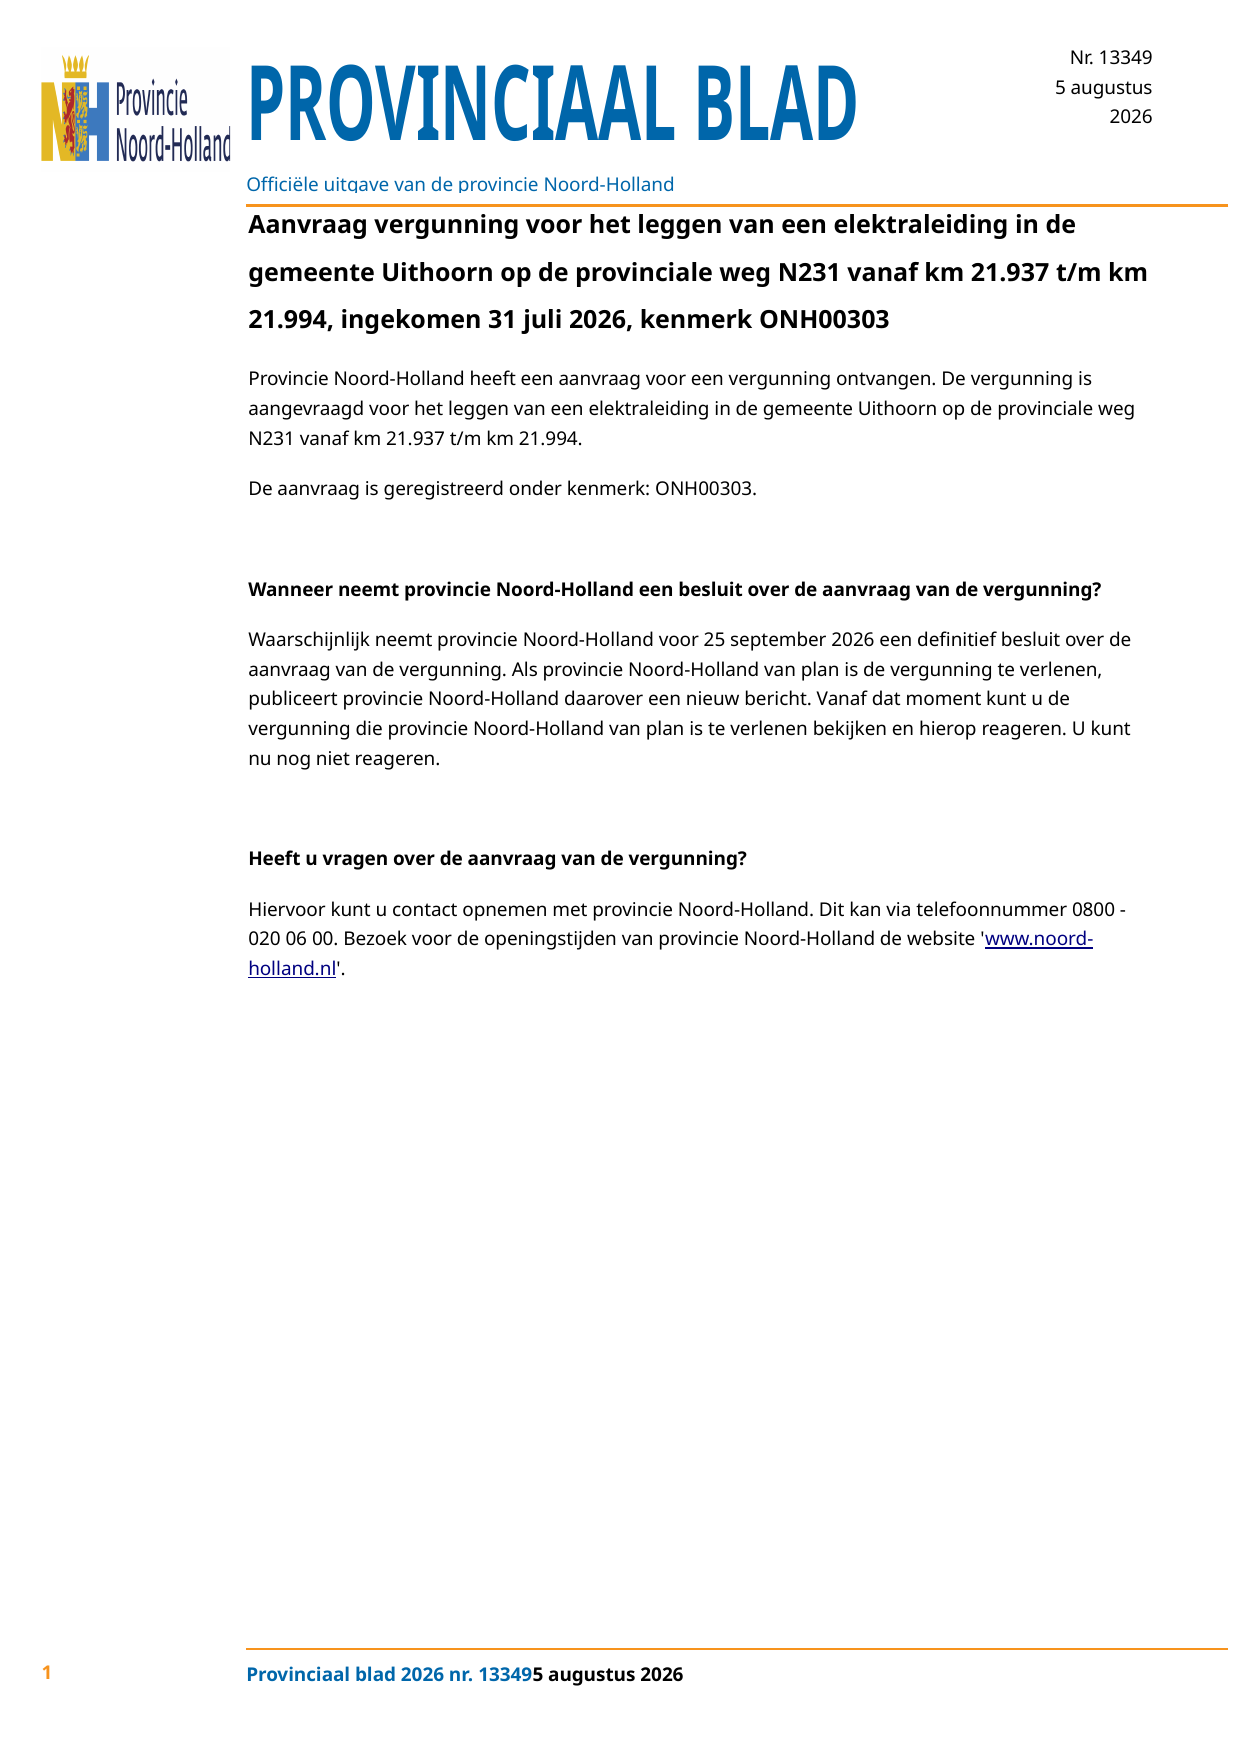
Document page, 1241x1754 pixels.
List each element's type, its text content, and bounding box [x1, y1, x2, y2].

text Heeft u vragen over de aanvraag van de vergunning? [248, 846, 1152, 871]
text De aanvraag is geregistreerd onder kenmerk: ONH00303. [248, 475, 1152, 501]
text Waarschijnlijk neemt provincie Noord-Holland voor 25 september 2026 een definitief besluit over de aanvraag van de vergunning. Als provincie Noord-Holland van plan is de vergunning te verlenen, publiceert provincie Noord-Holland daarover een nieuw bericht. Vanaf dat moment kunt u de vergunning die provincie Noord-Holland van plan is te verlenen bekijken en hierop reageren. U kunt nu nog niet reageren. [248, 626, 1152, 770]
picture [41, 47, 231, 172]
text Hiervoor kunt u contact opnemen met provincie Noord-Holland. Dit kan via telefoonnummer 0800 - 020 06 00. Bezoek voor de openingstijden van provincie Noord-Holland de website 'www.noord-holland.nl'. [248, 896, 1152, 981]
text Provincie Noord-Holland heeft een aanvraag voor een vergunning ontvangen. De vergunning is aangevraagd voor het leggen van een elektraleiding in de gemeente Uithoorn op de provinciale weg N231 vanaf km 21.937 t/m km 21.994. [248, 366, 1152, 450]
text Wanneer neemt provincie Noord-Holland een besluit over de aanvraag van de vergunning? [248, 576, 1152, 602]
text Aanvraag vergunning voor het leggen van een elektraleiding in de gemeente Uithoorn op de provinciale weg N231 vanaf km 21.937 t/m km 21.994, ingekomen 31 juli 2026, kenmerk ONH00303 [248, 207, 1152, 336]
